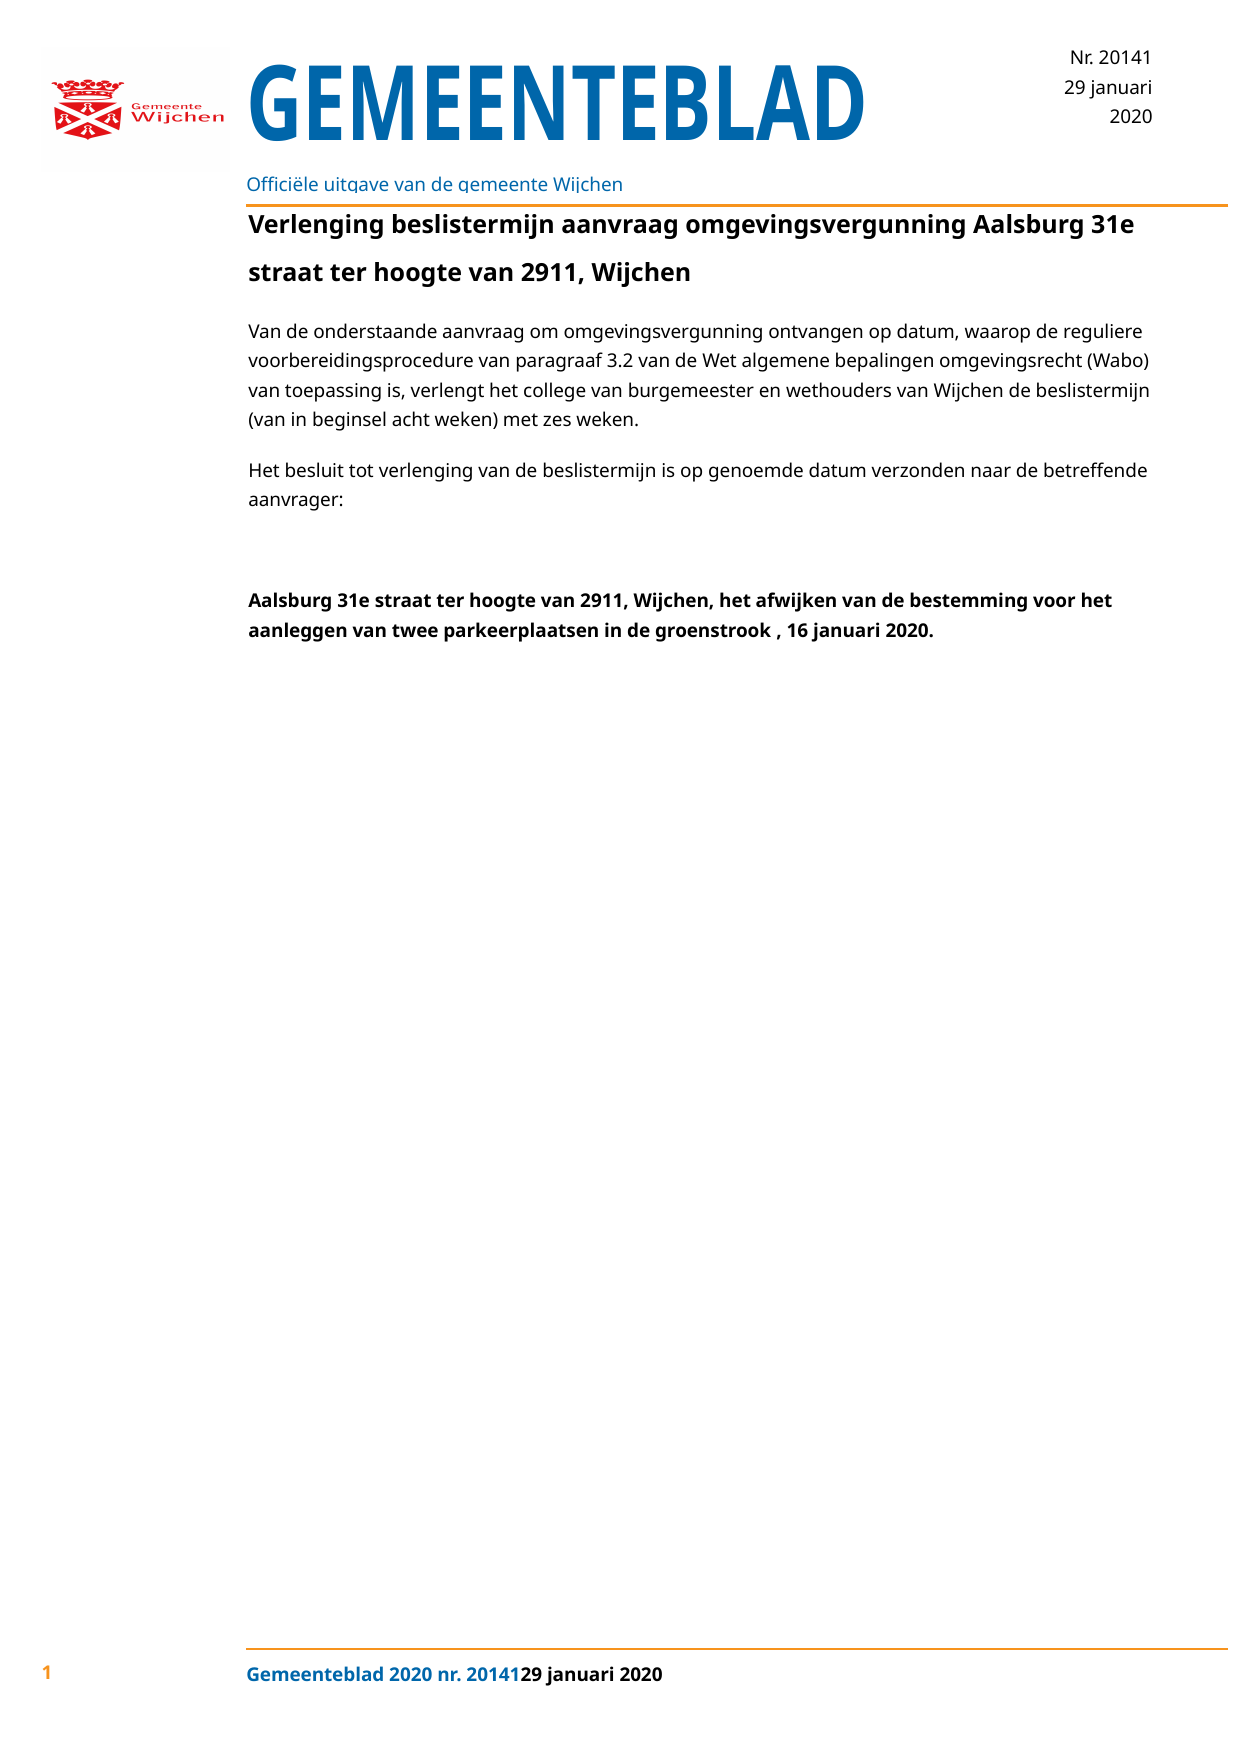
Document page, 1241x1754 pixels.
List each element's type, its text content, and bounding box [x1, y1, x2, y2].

text Aalsburg 31e straat ter hoogte van 2911, Wijchen, het afwijken van de bestemming voor het aanleggen van twee parkeerplaatsen in de groenstrook , 16 januari 2020. [248, 587, 1152, 643]
text Het besluit tot verlenging van de beslistermijn is op genoemde datum verzonden naar de betreffende aanvrager: [248, 457, 1152, 512]
picture [41, 47, 231, 172]
text Verlenging beslistermijn aanvraag omgevingsvergunning Aalsburg 31e straat ter hoogte van 2911, Wijchen [248, 207, 1152, 288]
text Van de onderstaande aanvraag om omgevingsvergunning ontvangen op datum, waarop de reguliere voorbereidingsprocedure van paragraaf 3.2 van de Wet algemene bepalingen omgevingsrecht (Wabo) van toepassing is, verlengt het college van burgemeester en wethouders van Wijchen de beslistermijn (van in beginsel acht weken) met zes weken. [248, 318, 1152, 432]
